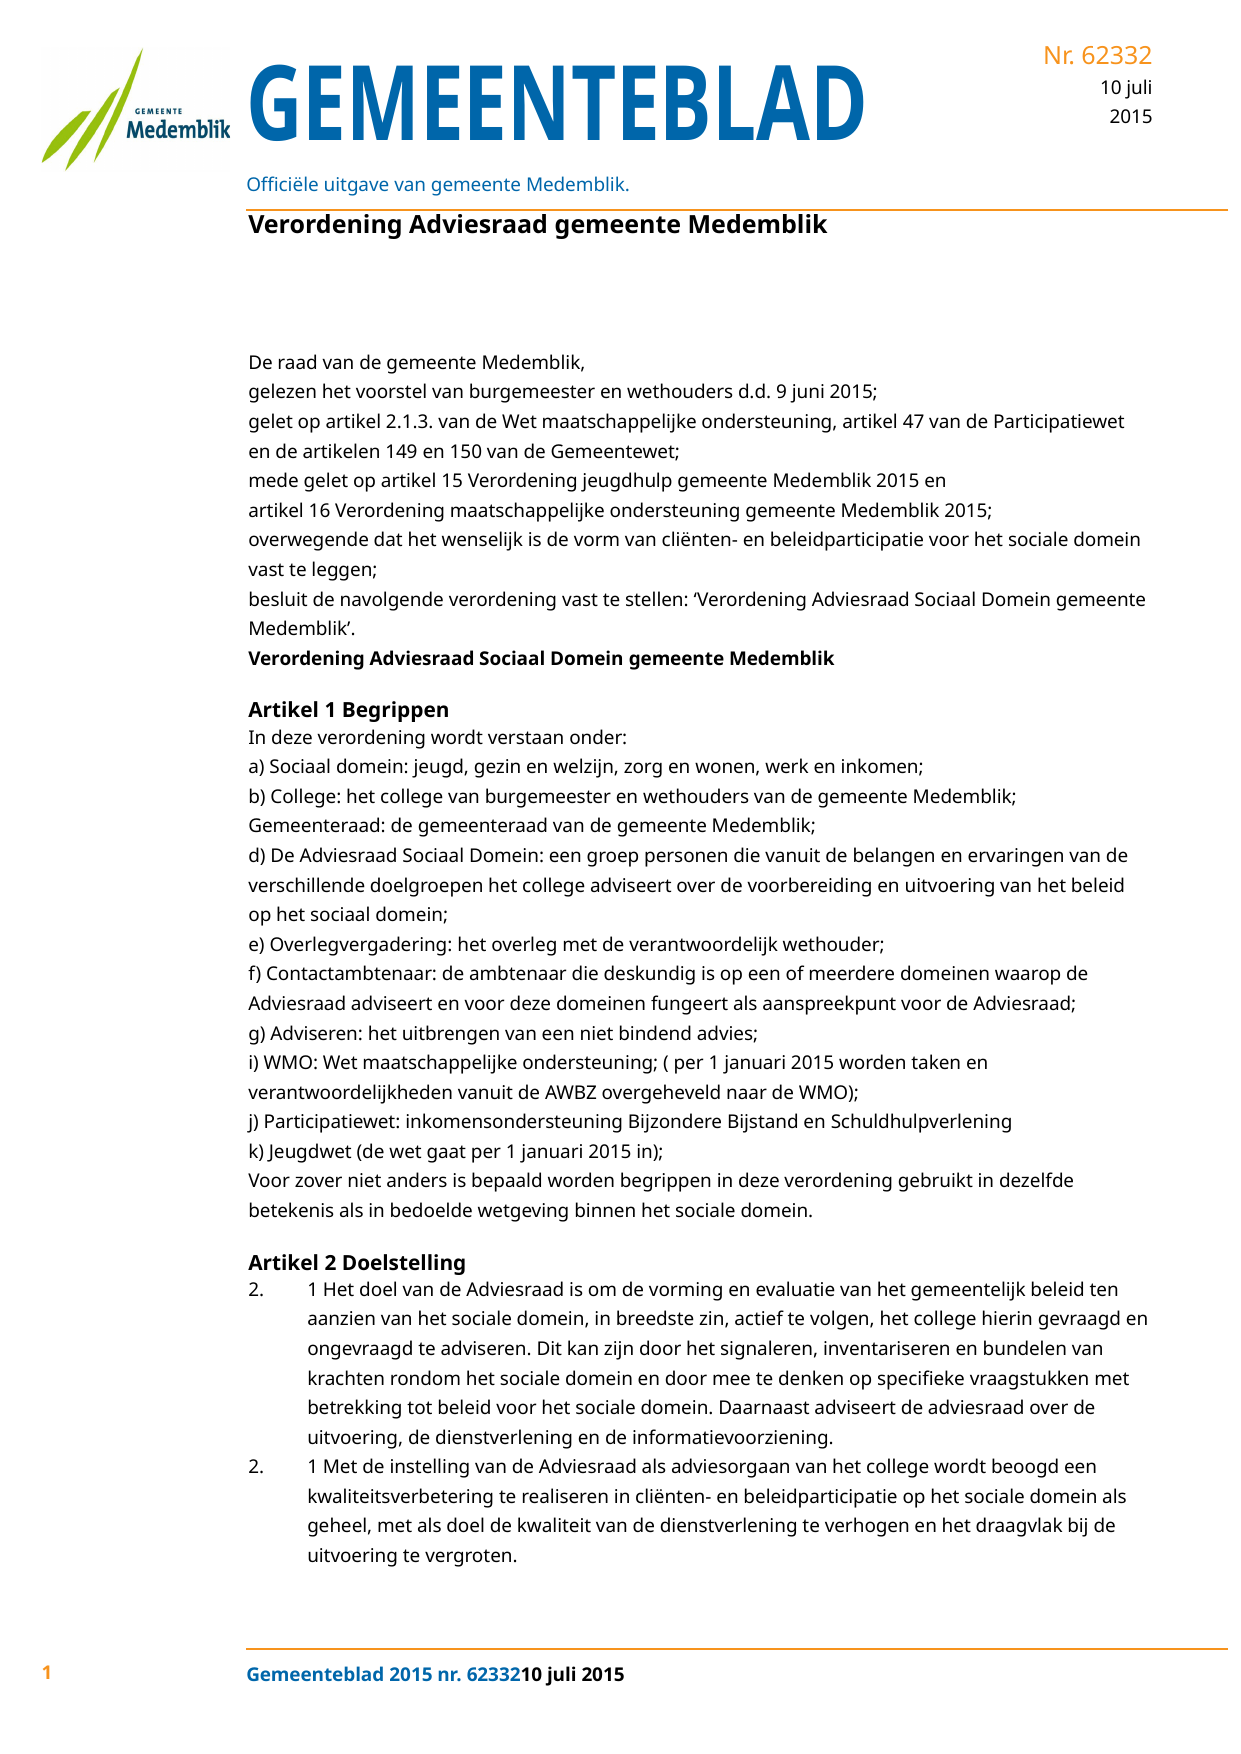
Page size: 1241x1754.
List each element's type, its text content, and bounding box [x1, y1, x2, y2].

text b) College: het college van burgemeester en wethouders van de gemeente Medemblik; Gemeenteraad: de gemeenteraad van de gemeente Medemblik; [248, 783, 1152, 838]
text a) Sociaal domein: jeugd, gezin en welzijn, zorg en wonen, werk en inkomen; [248, 753, 1152, 779]
text artikel 16 Verordening maatschappelijke ondersteuning gemeente Medemblik 2015; [248, 497, 1152, 523]
text mede gelet op artikel 15 Verordening jeugdhulp gemeente Medemblik 2015 en [248, 467, 1152, 493]
text e) Overlegvergadering: het overleg met de verantwoordelijk wethouder; [248, 931, 1152, 957]
text overwegende dat het wenselijk is de vorm van cliënten- en beleidparticipatie voor het sociale domein vast te leggen; [248, 527, 1152, 582]
text i) WMO: Wet maatschappelijke ondersteuning; ( per 1 januari 2015 worden taken en verantwoordelijkheden vanuit de AWBZ overgeheveld naar de WMO); [248, 1049, 1152, 1104]
text Verordening Adviesraad Sociaal Domein gemeente Medemblik [248, 645, 1152, 671]
text f) Contactambtenaar: de ambtenaar die deskundig is op een of meerdere domeinen waarop de Adviesraad adviseert en voor deze domeinen fungeert als aanspreekpunt voor de Adviesraad; [248, 961, 1152, 1016]
text Voor zover niet anders is bepaald worden begrippen in deze verordening gebruikt in dezelfde betekenis als in bedoelde wetgeving binnen het sociale domein. [248, 1168, 1152, 1223]
text d) De Adviesraad Sociaal Domein: een groep personen die vanuit de belangen en ervaringen van de verschillende doelgroepen het college adviseert over de voorbereiding en uitvoering van het beleid op het sociaal domein; [248, 842, 1152, 927]
text Artikel 1 Begrippen [248, 695, 1152, 724]
text In deze verordening wordt verstaan onder: [248, 724, 1152, 749]
text j) Participatiewet: inkomensondersteuning Bijzondere Bijstand en Schuldhulpverlening [248, 1108, 1152, 1134]
text gelezen het voorstel van burgemeester en wethouders d.d. 9 juni 2015; [248, 379, 1152, 404]
list 1 Met de instelling van de Adviesraad als adviesorgaan van het college wordt beoogd een kwaliteitsverbetering te realiseren in cliënten- en beleidparticipatie op het sociale domein als geheel, met als doel de kwaliteit van de dienstverlening te verhogen en het draagvlak bij de uitvoering te vergroten. [248, 1453, 1152, 1568]
text k) Jeugdwet (de wet gaat per 1 januari 2015 in); [248, 1138, 1152, 1164]
text g) Adviseren: het uitbrengen van een niet bindend advies; [248, 1020, 1152, 1045]
picture [41, 47, 231, 172]
text gelet op artikel 2.1.3. van de Wet maatschappelijke ondersteuning, artikel 47 van de Participatiewet en de artikelen 149 en 150 van de Gemeentewet; [248, 408, 1152, 464]
text besluit de navolgende verordening vast te stellen: ‘Verordening Adviesraad Sociaal Domein gemeente Medemblik’. [248, 586, 1152, 641]
text De raad van de gemeente Medemblik, [248, 349, 1152, 375]
text Verordening Adviesraad gemeente Medemblik [248, 211, 1152, 241]
text Artikel 2 Doelstelling [248, 1248, 1152, 1276]
list 1 Het doel van de Adviesraad is om de vorming en evaluatie van het gemeentelijk beleid ten aanzien van het sociale domein, in breedste zin, actief te volgen, het college hierin gevraagd en ongevraagd te adviseren. Dit kan zijn door het signaleren, inventariseren en bundelen van krachten rondom het sociale domein en door mee te denken op specifieke vraagstukken met betrekking tot beleid voor het sociale domein. Daarnaast adviseert de adviesraad over de uitvoering, de dienstverlening en de informatievoorziening. [248, 1276, 1152, 1450]
